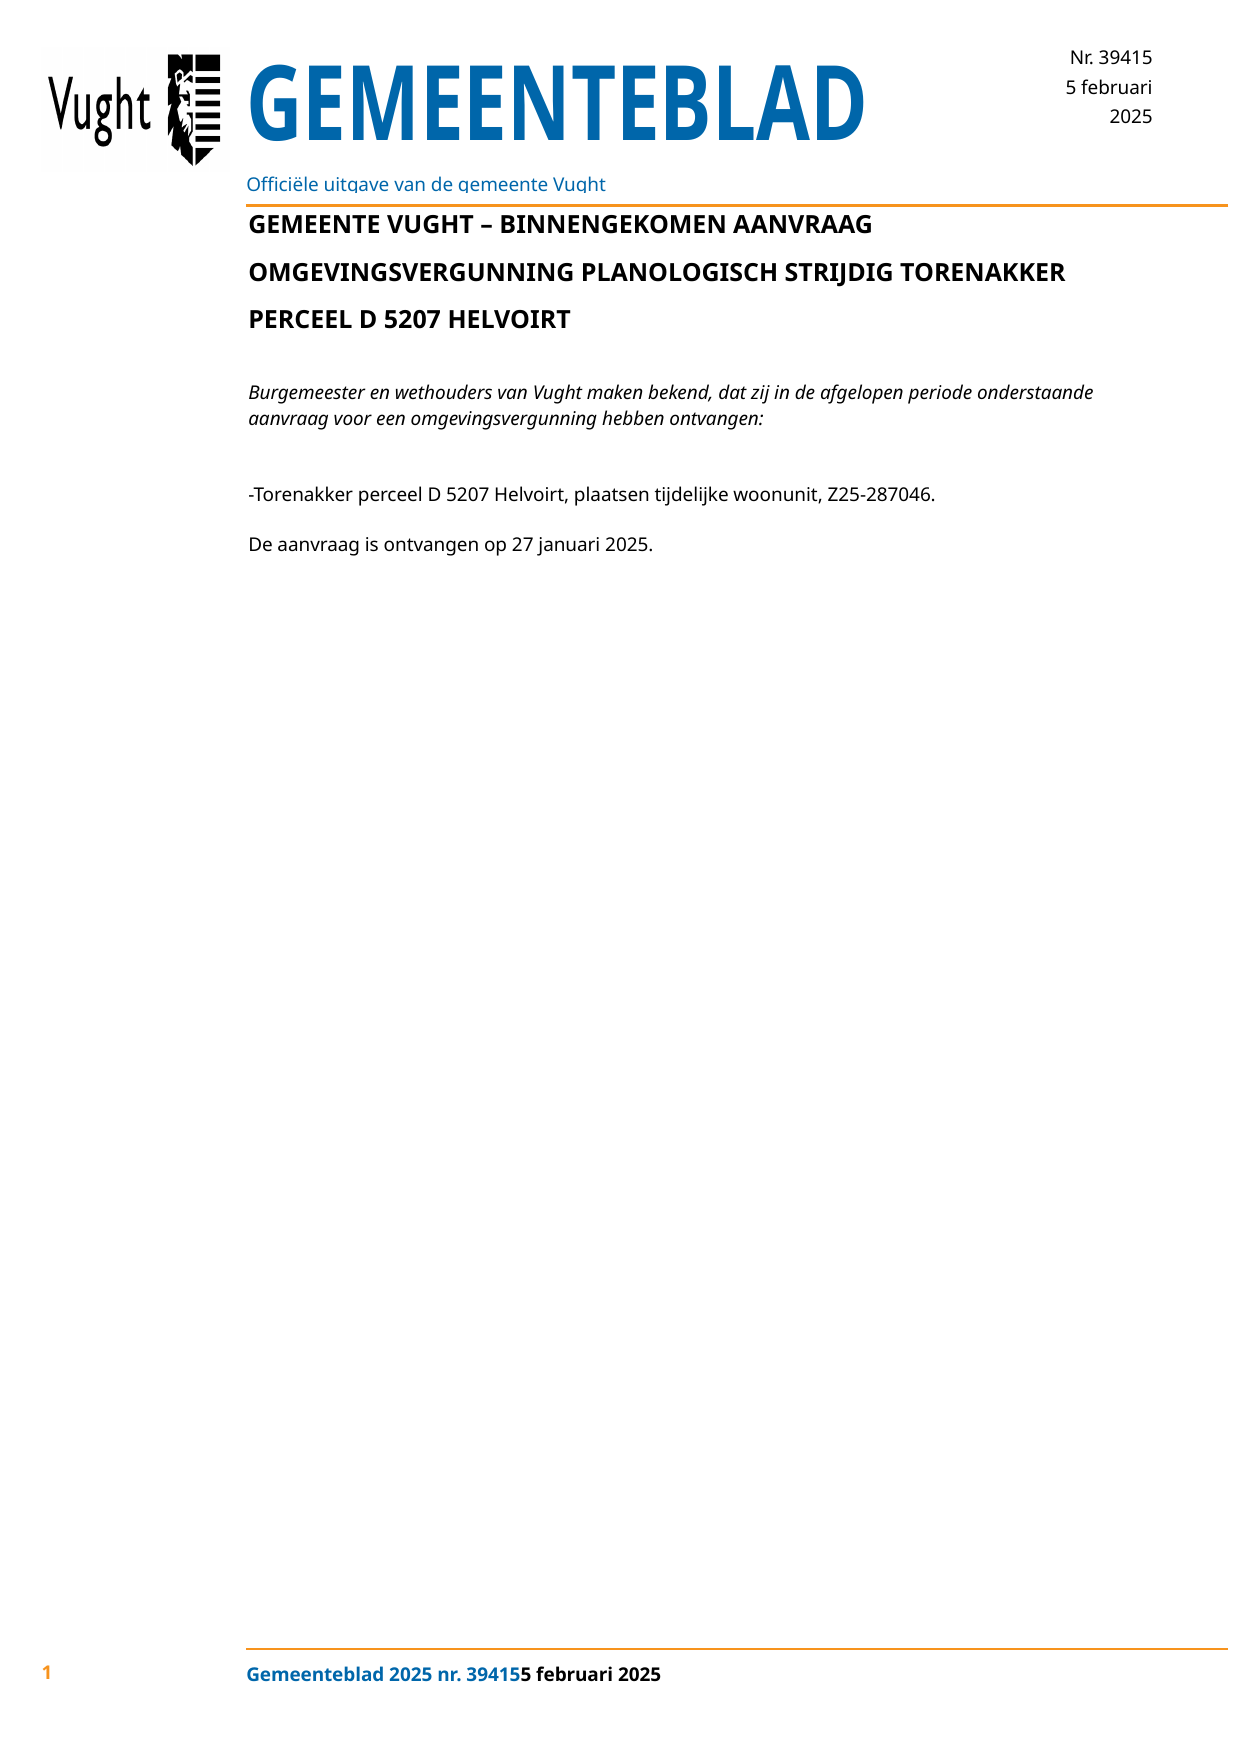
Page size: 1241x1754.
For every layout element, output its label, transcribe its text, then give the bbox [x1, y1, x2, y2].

text GEMEENTE VUGHT – BINNENGEKOMEN AANVRAAG OMGEVINGSVERGUNNING PLANOLOGISCH STRIJDIG TORENAKKER PERCEEL D 5207 HELVOIRT [248, 207, 1152, 336]
text Burgemeester en wethouders van Vught maken bekend, dat zij in de afgelopen periode onderstaande aanvraag voor een omgevingsvergunning hebben ontvangen: [248, 379, 1152, 431]
text -Torenakker perceel D 5207 Helvoirt, plaatsen tijdelijke woonunit, Z25-287046. [248, 481, 1152, 507]
text De aanvraag is ontvangen op 27 januari 2025. [248, 531, 1152, 557]
picture [41, 47, 231, 172]
